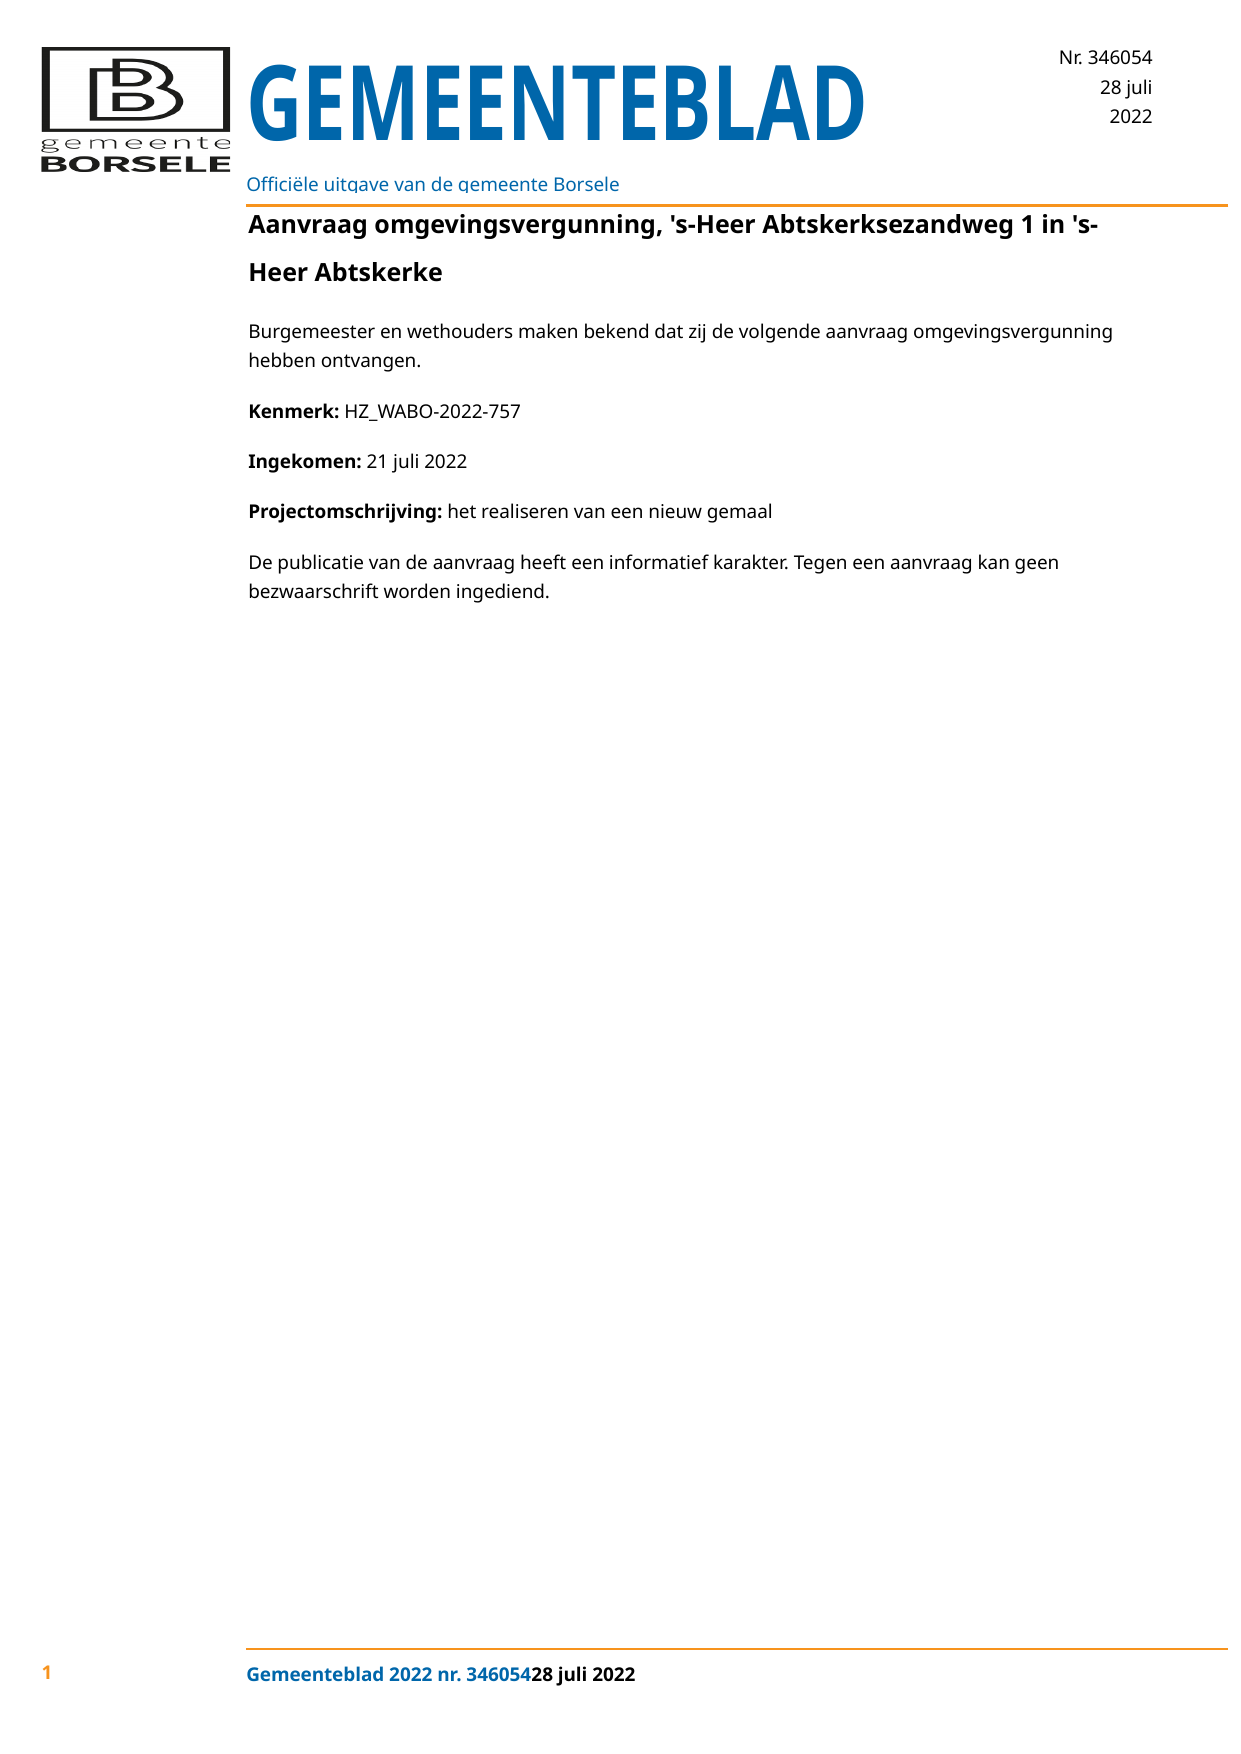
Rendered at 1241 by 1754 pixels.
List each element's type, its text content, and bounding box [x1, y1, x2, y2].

text De publicatie van de aanvraag heeft een informatief karakter. Tegen een aanvraag kan geen bezwaarschrift worden ingediend. [248, 549, 1152, 604]
text Aanvraag omgevingsvergunning, 's-Heer Abtskerksezandweg 1 in 's-Heer Abtskerke [248, 207, 1152, 288]
text Burgemeester en wethouders maken bekend dat zij de volgende aanvraag omgevingsvergunning hebben ontvangen. [248, 318, 1152, 373]
text Projectomschrijving: het realiseren van een nieuw gemaal [248, 499, 1152, 524]
text Ingekomen: 21 juli 2022 [248, 448, 1152, 474]
text Kenmerk: HZ_WABO-2022-757 [248, 398, 1152, 424]
picture [41, 47, 231, 172]
